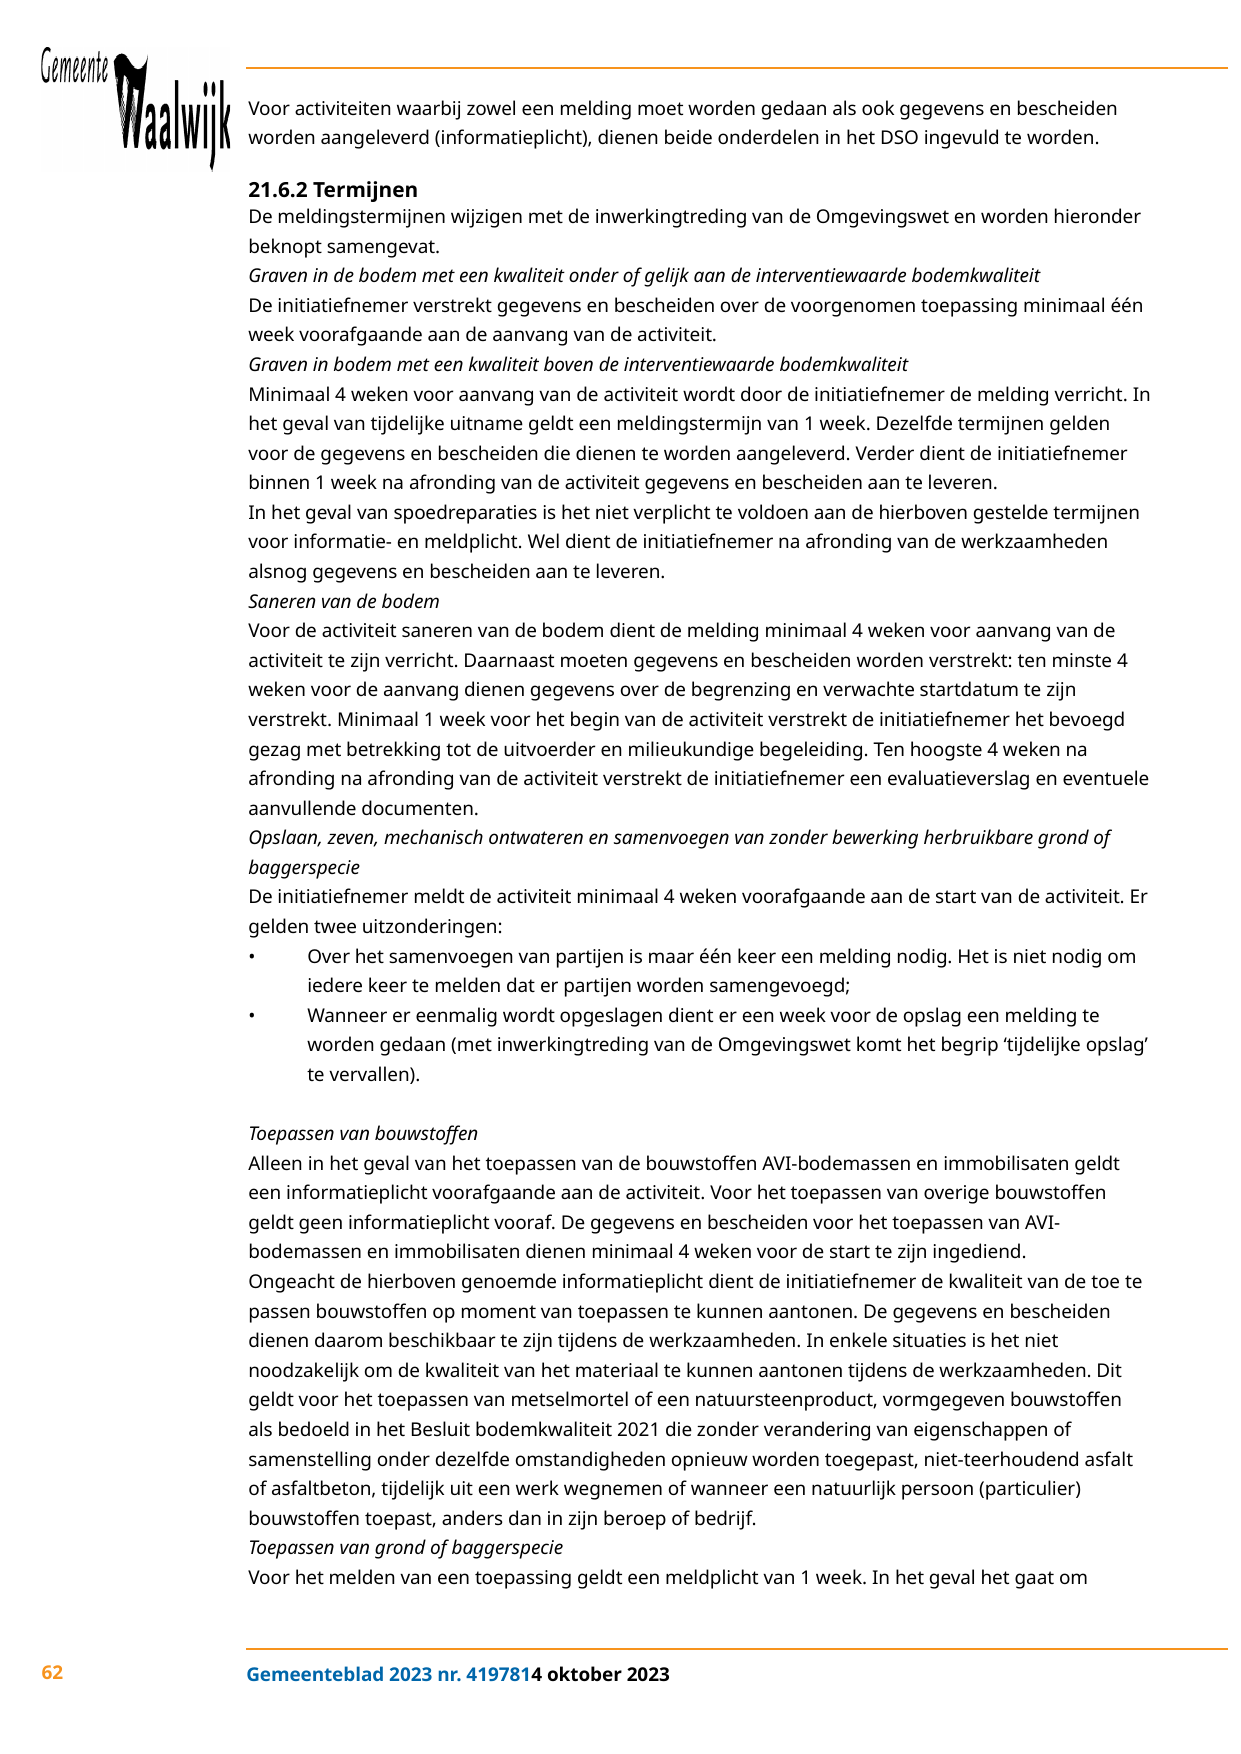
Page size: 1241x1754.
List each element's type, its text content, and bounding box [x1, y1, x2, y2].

text Voor de activiteit saneren van de bodem dient de melding minimaal 4 weken voor aanvang van de activiteit te zijn verricht. Daarnaast moeten gegevens en bescheiden worden verstrekt: ten minste 4 weken voor de aanvang dienen gegevens over de begrenzing en verwachte startdatum te zijn verstrekt. Minimaal 1 week voor het begin van de activiteit verstrekt de initiatiefnemer het bevoegd gezag met betrekking tot de uitvoerder en milieukundige begeleiding. Ten hoogste 4 weken na afronding na afronding van de activiteit verstrekt de initiatiefnemer een evaluatieverslag en eventuele aanvullende documenten. [248, 617, 1152, 821]
text Voor het melden van een toepassing geldt een meldplicht van 1 week. In het geval het gaat om [248, 1564, 1152, 1590]
text Alleen in het geval van het toepassen van de bouwstoffen AVI-bodemassen en immobilisaten geldt een informatieplicht voorafgaande aan de activiteit. Voor het toepassen van overige bouwstoffen geldt geen informatieplicht vooraf. De gegevens en bescheiden voor het toepassen van AVI-bodemassen en immobilisaten dienen minimaal 4 weken voor de start te zijn ingediend. [248, 1150, 1152, 1264]
text Toepassen van bouwstoffen [248, 1120, 1152, 1146]
text 21.6.2 Termijnen [248, 175, 1152, 203]
text Graven in de bodem met een kwaliteit onder of gelijk aan de interventiewaarde bodemkwaliteit [248, 262, 1152, 288]
list Wanneer er eenmalig wordt opgeslagen dient er een week voor de opslag een melding te worden gedaan (met inwerkingtreding van de Omgevingswet komt het begrip ‘tijdelijke opslag’ te vervallen). [248, 1002, 1152, 1087]
text Saneren van de bodem [248, 588, 1152, 613]
picture [41, 47, 231, 172]
text Opslaan, zeven, mechanisch ontwateren en samenvoegen van zonder bewerking herbruikbare grond of baggerspecie [248, 824, 1152, 880]
list Over het samenvoegen van partijen is maar één keer een melding nodig. Het is niet nodig om iedere keer te melden dat er partijen worden samengevoegd; [248, 943, 1152, 998]
text Toepassen van grond of baggerspecie [248, 1534, 1152, 1560]
text In het geval van spoedreparaties is het niet verplicht te voldoen aan de hierboven gestelde termijnen voor informatie- en meldplicht. Wel dient de initiatiefnemer na afronding van de werkzaamheden alsnog gegevens en bescheiden aan te leveren. [248, 499, 1152, 584]
text Voor activiteiten waarbij zowel een melding moet worden gedaan als ook gegevens en bescheiden worden aangeleverd (informatieplicht), dienen beide onderdelen in het DSO ingevuld te worden. [248, 95, 1152, 150]
text De initiatiefnemer verstrekt gegevens en bescheiden over de voorgenomen toepassing minimaal één week voorafgaande aan de aanvang van de activiteit. [248, 292, 1152, 347]
text Minimaal 4 weken voor aanvang van de activiteit wordt door de initiatiefnemer de melding verricht. In het geval van tijdelijke uitname geldt een meldingstermijn van 1 week. Dezelfde termijnen gelden voor de gegevens en bescheiden die dienen te worden aangeleverd. Verder dient de initiatiefnemer binnen 1 week na afronding van de activiteit gegevens en bescheiden aan te leveren. [248, 381, 1152, 495]
text De meldingstermijnen wijzigen met de inwerkingtreding van de Omgevingswet en worden hieronder beknopt samengevat. [248, 203, 1152, 258]
text Ongeacht de hierboven genoemde informatieplicht dient de initiatiefnemer de kwaliteit van de toe te passen bouwstoffen op moment van toepassen te kunnen aantonen. De gegevens en bescheiden dienen daarom beschikbaar te zijn tijdens de werkzaamheden. In enkele situaties is het niet noodzakelijk om de kwaliteit van het materiaal te kunnen aantonen tijdens de werkzaamheden. Dit geldt voor het toepassen van metselmortel of een natuursteenproduct, vormgegeven bouwstoffen als bedoeld in het Besluit bodemkwaliteit 2021 die zonder verandering van eigenschappen of samenstelling onder dezelfde omstandigheden opnieuw worden toegepast, niet-teerhoudend asfalt of asfaltbeton, tijdelijk uit een werk wegnemen of wanneer een natuurlijk persoon (particulier) bouwstoffen toepast, anders dan in zijn beroep of bedrijf. [248, 1268, 1152, 1531]
text Graven in bodem met een kwaliteit boven de interventiewaarde bodemkwaliteit [248, 351, 1152, 377]
text De initiatiefnemer meldt de activiteit minimaal 4 weken voorafgaande aan de start van de activiteit. Er gelden twee uitzonderingen: [248, 884, 1152, 939]
